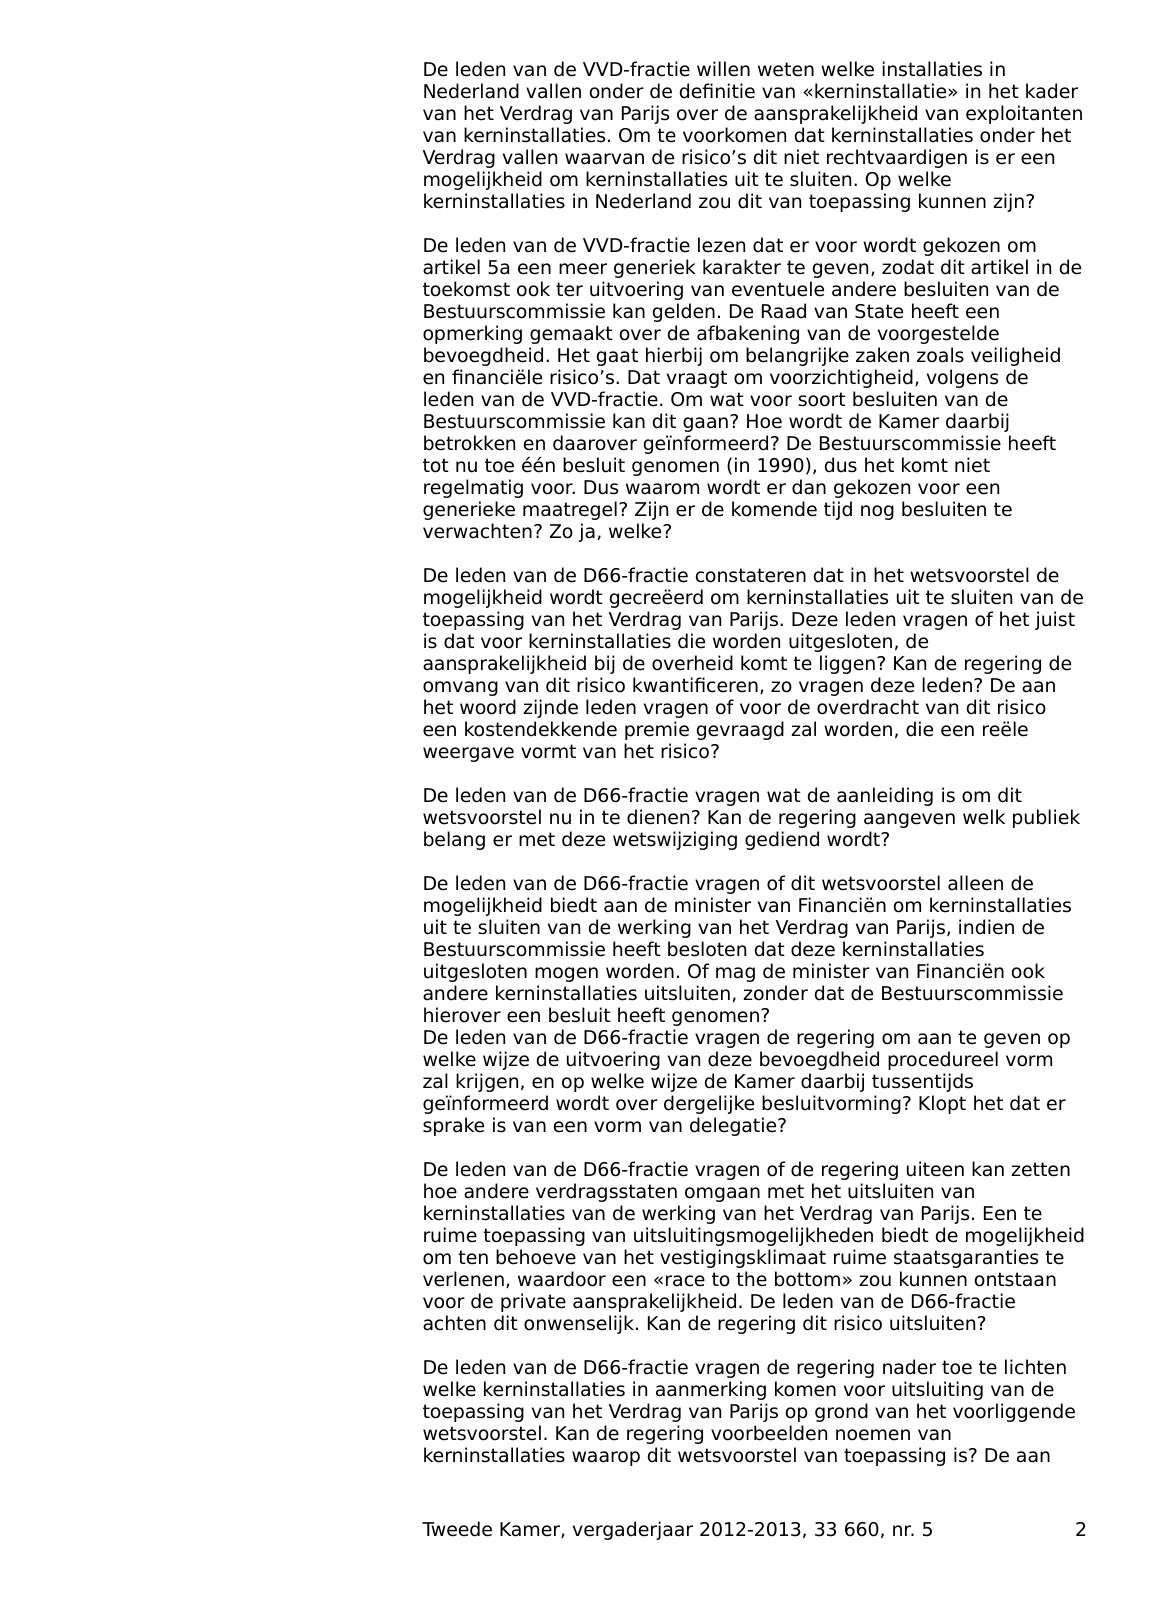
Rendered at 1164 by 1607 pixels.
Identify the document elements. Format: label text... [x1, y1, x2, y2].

text De leden van de D66-fractie vragen wat de aanleiding is om dit wetsvoorstel nu in te dienen? Kan de regering aangeven welk publiek belang er met deze wetswijziging gediend wordt? [422, 785, 1087, 851]
text De leden van de VVD-fractie willen weten welke installaties in Nederland vallen onder de definitie van «kerninstallatie» in het kader van het Verdrag van Parijs over de aansprakelijkheid van exploitanten van kerninstallaties. Om te voorkomen dat kerninstallaties onder het Verdrag vallen waarvan de risico’s dit niet rechtvaardigen is er een mogelijkheid om kerninstallaties uit te sluiten. Op welke kerninstallaties in Nederland zou dit van toepassing kunnen zijn? [422, 59, 1087, 213]
text De leden van de D66-fractie vragen of dit wetsvoorstel alleen de mogelijkheid biedt aan de minister van Financiën om kerninstallaties uit te sluiten van de werking van het Verdrag van Parijs, indien de Bestuurscommissie heeft besloten dat deze kerninstallaties uitgesloten mogen worden. Of mag de minister van Financiën ook andere kerninstallaties uitsluiten, zonder dat de Bestuurscommissie hierover een besluit heeft genomen? [422, 873, 1087, 1027]
text De leden van de VVD-fractie lezen dat er voor wordt gekozen om artikel 5a een meer generiek karakter te geven, zodat dit artikel in de toekomst ook ter uitvoering van eventuele andere besluiten van de Bestuurscommissie kan gelden. De Raad van State heeft een opmerking gemaakt over de afbakening van de voorgestelde bevoegdheid. Het gaat hierbij om belangrijke zaken zoals veiligheid en financiële risico’s. Dat vraagt om voorzichtigheid, volgens de leden van de VVD-fractie. Om wat voor soort besluiten van de Bestuurscommissie kan dit gaan? Hoe wordt de Kamer daarbij betrokken en daarover geïnformeerd? De Bestuurscommissie heeft tot nu toe één besluit genomen (in 1990), dus het komt niet regelmatig voor. Dus waarom wordt er dan gekozen voor een generieke maatregel? Zijn er de komende tijd nog besluiten te verwachten? Zo ja, welke? [422, 235, 1087, 543]
text De leden van de D66-fractie vragen de regering nader toe te lichten welke kerninstallaties in aanmerking komen voor uitsluiting van de toepassing van het Verdrag van Parijs op grond van het voorliggende wetsvoorstel. Kan de regering voorbeelden noemen van kerninstallaties waarop dit wetsvoorstel van toepassing is? De aan [422, 1357, 1087, 1467]
text De leden van de D66-fractie constateren dat in het wetsvoorstel de mogelijkheid wordt gecreëerd om kerninstallaties uit te sluiten van de toepassing van het Verdrag van Parijs. Deze leden vragen of het juist is dat voor kerninstallaties die worden uitgesloten, de aansprakelijkheid bij de overheid komt te liggen? Kan de regering de omvang van dit risico kwantificeren, zo vragen deze leden? De aan het woord zijnde leden vragen of voor de overdracht van dit risico een kostendekkende premie gevraagd zal worden, die een reële weergave vormt van het risico? [422, 565, 1087, 763]
text De leden van de D66-fractie vragen of de regering uiteen kan zetten hoe andere verdragsstaten omgaan met het uitsluiten van kerninstallaties van de werking van het Verdrag van Parijs. Een te ruime toepassing van uitsluitingsmogelijkheden biedt de mogelijkheid om ten behoeve van het vestigingsklimaat ruime staatsgaranties te verlenen, waardoor een «race to the bottom» zou kunnen ontstaan voor de private aansprakelijkheid. De leden van de D66-fractie achten dit onwenselijk. Kan de regering dit risico uitsluiten? [422, 1159, 1087, 1335]
text De leden van de D66-fractie vragen de regering om aan te geven op welke wijze de uitvoering van deze bevoegdheid procedureel vorm zal krijgen, en op welke wijze de Kamer daarbij tussentijds geïnformeerd wordt over dergelijke besluitvorming? Klopt het dat er sprake is van een vorm van delegatie? [422, 1027, 1087, 1137]
